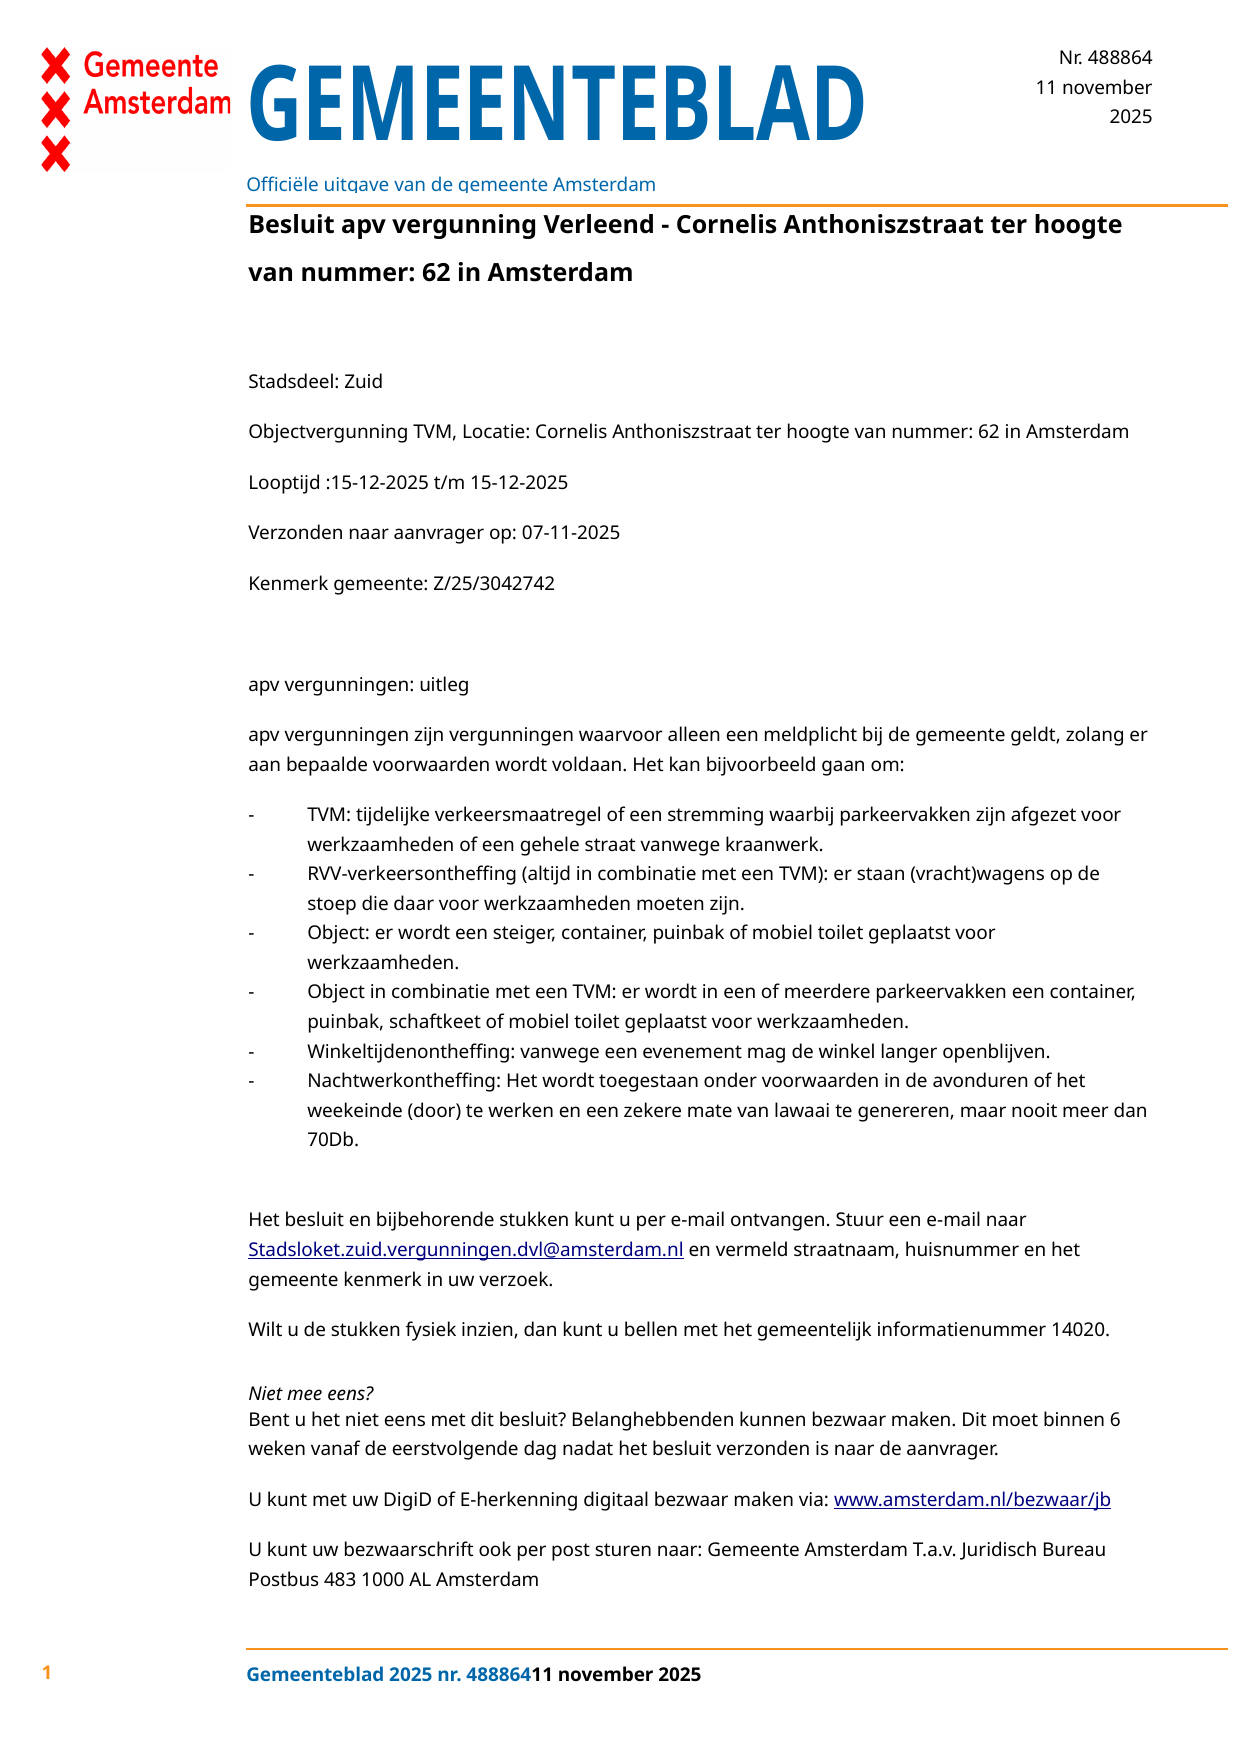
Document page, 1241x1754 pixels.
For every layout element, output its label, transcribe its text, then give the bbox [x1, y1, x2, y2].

text Kenmerk gemeente: Z/25/3042742 [248, 570, 1152, 596]
list Object: er wordt een steiger, container, puinbak of mobiel toilet geplaatst voor werkzaamheden. [248, 919, 1152, 975]
text Looptijd :15-12-2025 t/m 15-12-2025 [248, 469, 1152, 495]
text Wilt u de stukken fysiek inzien, dan kunt u bellen met het gemeentelijk informatienummer 14020. [248, 1316, 1152, 1342]
text apv vergunningen zijn vergunningen waarvoor alleen een meldplicht bij de gemeente geldt, zolang er aan bepaalde voorwaarden wordt voldaan. Het kan bijvoorbeeld gaan om: [248, 721, 1152, 777]
text Niet mee eens? [248, 1380, 1152, 1406]
text Het besluit en bijbehorende stukken kunt u per e-mail ontvangen. Stuur een e-mail naar Stadsloket.zuid.vergunningen.dvl@amsterdam.nl en vermeld straatnaam, huisnummer en het gemeente kenmerk in uw verzoek. [248, 1207, 1152, 1292]
list RVV-verkeersontheffing (altijd in combinatie met een TVM): er staan (vracht)wagens op de stoep die daar voor werkzaamheden moeten zijn. [248, 860, 1152, 916]
text Verzonden naar aanvrager op: 07-11-2025 [248, 519, 1152, 545]
text U kunt uw bezwaarschrift ook per post sturen naar: Gemeente Amsterdam T.a.v. Juridisch Bureau Postbus 483 1000 AL Amsterdam [248, 1536, 1152, 1592]
text Bent u het niet eens met dit besluit? Belanghebbenden kunnen bezwaar maken. Dit moet binnen 6 weken vanaf de eerstvolgende dag nadat het besluit verzonden is naar de aanvrager. [248, 1406, 1152, 1461]
picture [41, 47, 231, 172]
text apv vergunningen: uitleg [248, 671, 1152, 697]
list Winkeltijdenontheffing: vanwege een evenement mag de winkel langer openblijven. [248, 1038, 1152, 1064]
text Stadsdeel: Zuid [248, 368, 1152, 394]
text Besluit apv vergunning Verleend - Cornelis Anthoniszstraat ter hoogte van nummer: 62 in Amsterdam [248, 207, 1152, 288]
text U kunt met uw DigiD of E-herkenning digitaal bezwaar maken via: www.amsterdam.nl/bezwaar/jb [248, 1486, 1152, 1512]
list TVM: tijdelijke verkeersmaatregel of een stremming waarbij parkeervakken zijn afgezet voor werkzaamheden of een gehele straat vanwege kraanwerk. [248, 801, 1152, 857]
list Nachtwerkontheffing: Het wordt toegestaan onder voorwaarden in de avonduren of het weekeinde (door) te werken en een zekere mate van lawaai te genereren, maar nooit meer dan 70Db. [248, 1067, 1152, 1152]
list Object in combinatie met een TVM: er wordt in een of meerdere parkeervakken een container, puinbak, schaftkeet of mobiel toilet geplaatst voor werkzaamheden. [248, 979, 1152, 1034]
text Objectvergunning TVM, Locatie: Cornelis Anthoniszstraat ter hoogte van nummer: 62 in Amsterdam [248, 419, 1152, 444]
